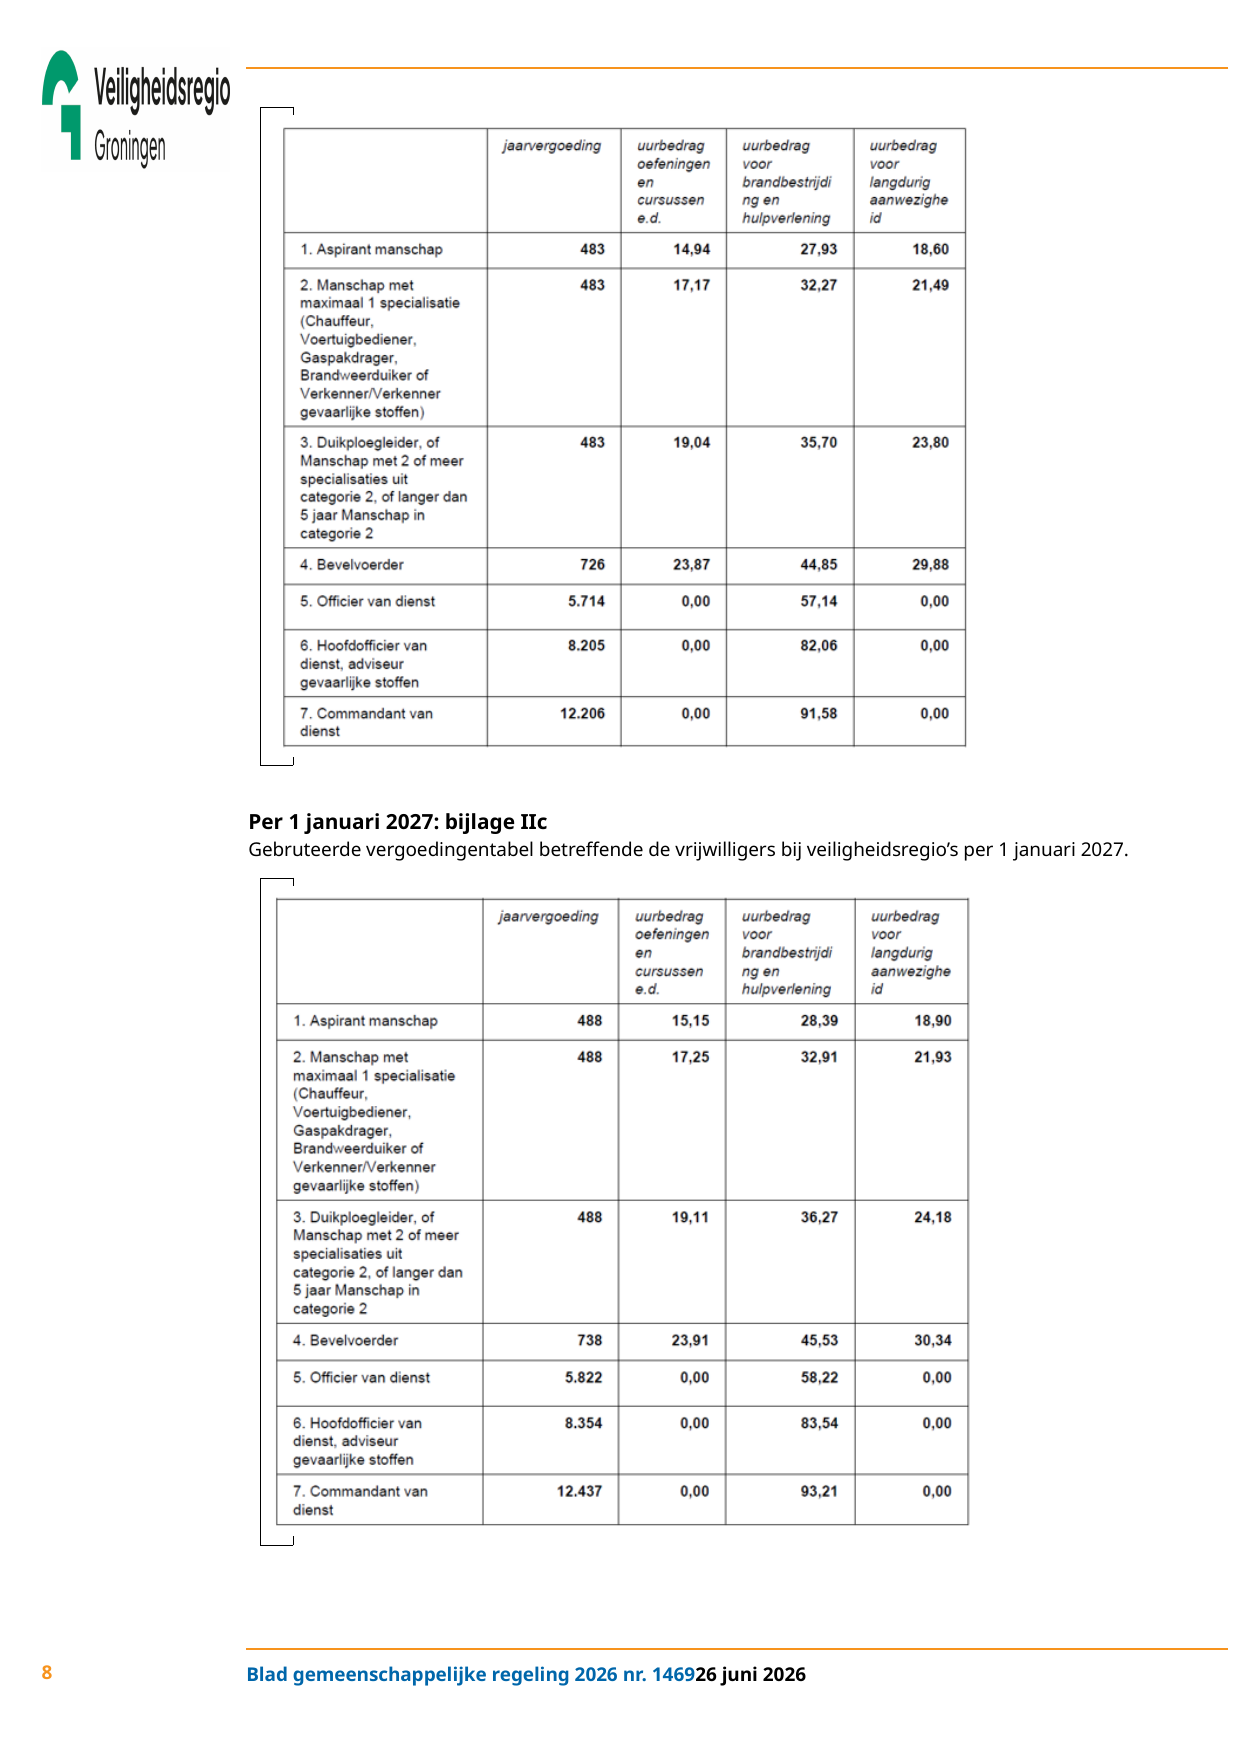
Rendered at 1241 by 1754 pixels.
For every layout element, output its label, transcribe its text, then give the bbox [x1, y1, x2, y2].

picture [41, 47, 231, 172]
picture [268, 886, 978, 1536]
picture [268, 115, 978, 757]
text Per 1 januari 2027: bijlage IIc [248, 807, 1152, 836]
text Gebruteerde vergoedingentabel betreffende de vrijwilligers bij veiligheidsregio’s per 1 januari 2027. [248, 836, 1152, 862]
